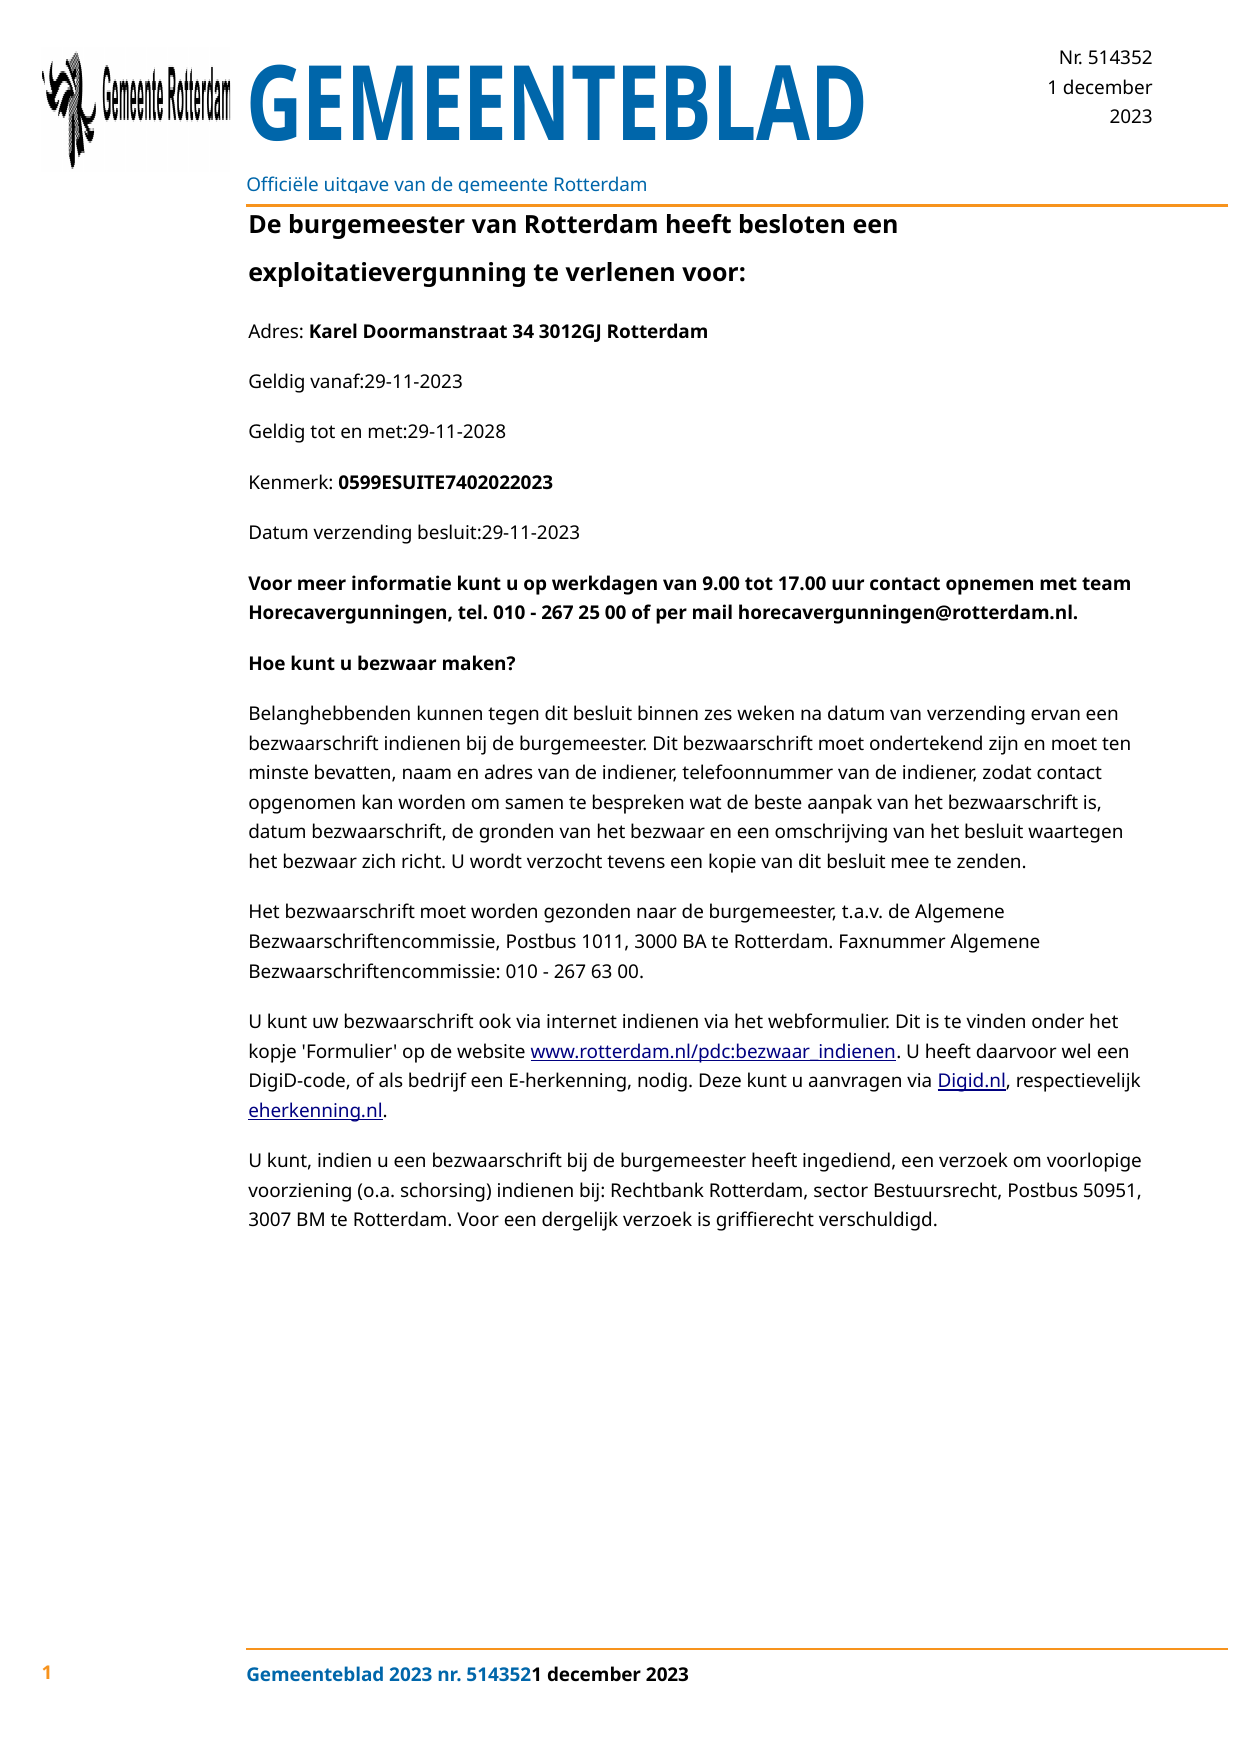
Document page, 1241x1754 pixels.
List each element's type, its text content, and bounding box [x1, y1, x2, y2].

text Geldig tot en met:29-11-2028 [248, 419, 1152, 444]
text Belanghebbenden kunnen tegen dit besluit binnen zes weken na datum van verzending ervan een bezwaarschrift indienen bij de burgemeester. Dit bezwaarschrift moet ondertekend zijn en moet ten minste bevatten, naam en adres van de indiener, telefoonnummer van de indiener, zodat contact opgenomen kan worden om samen te bespreken wat de beste aanpak van het bezwaarschrift is, datum bezwaarschrift, de gronden van het bezwaar en een omschrijving van het besluit waartegen het bezwaar zich richt. U wordt verzocht tevens een kopie van dit besluit mee te zenden. [248, 700, 1152, 874]
text Geldig vanaf:29-11-2023 [248, 368, 1152, 394]
text Kenmerk: 0599ESUITE7402022023 [248, 469, 1152, 495]
text Het bezwaarschrift moet worden gezonden naar de burgemeester, t.a.v. de Algemene Bezwaarschriftencommissie, Postbus 1011, 3000 BA te Rotterdam. Faxnummer Algemene Bezwaarschriftencommissie: 010 - 267 63 00. [248, 899, 1152, 984]
text U kunt, indien u een bezwaarschrift bij de burgemeester heeft ingediend, een verzoek om voorlopige voorziening (o.a. schorsing) indienen bij: Rechtbank Rotterdam, sector Bestuursrecht, Postbus 50951, 3007 BM te Rotterdam. Voor een dergelijk verzoek is griffierecht verschuldigd. [248, 1147, 1152, 1232]
picture [41, 47, 231, 172]
text Adres: Karel Doormanstraat 34 3012GJ Rotterdam [248, 318, 1152, 344]
text Hoe kunt u bezwaar maken? [248, 650, 1152, 676]
text Voor meer informatie kunt u op werkdagen van 9.00 tot 17.00 uur contact opnemen met team Horecavergunningen, tel. 010 - 267 25 00 of per mail horecavergunningen@rotterdam.nl. [248, 570, 1152, 625]
text Datum verzending besluit:29-11-2023 [248, 519, 1152, 545]
text De burgemeester van Rotterdam heeft besloten een exploitatievergunning te verlenen voor: [248, 207, 1152, 288]
text U kunt uw bezwaarschrift ook via internet indienen via het webformulier. Dit is te vinden onder het kopje 'Formulier' op de website www.rotterdam.nl/pdc:bezwaar_indienen. U heeft daarvoor wel een DigiD-code, of als bedrijf een E-herkenning, nodig. Deze kunt u aanvragen via Digid.nl, respectievelijk eherkenning.nl. [248, 1008, 1152, 1123]
